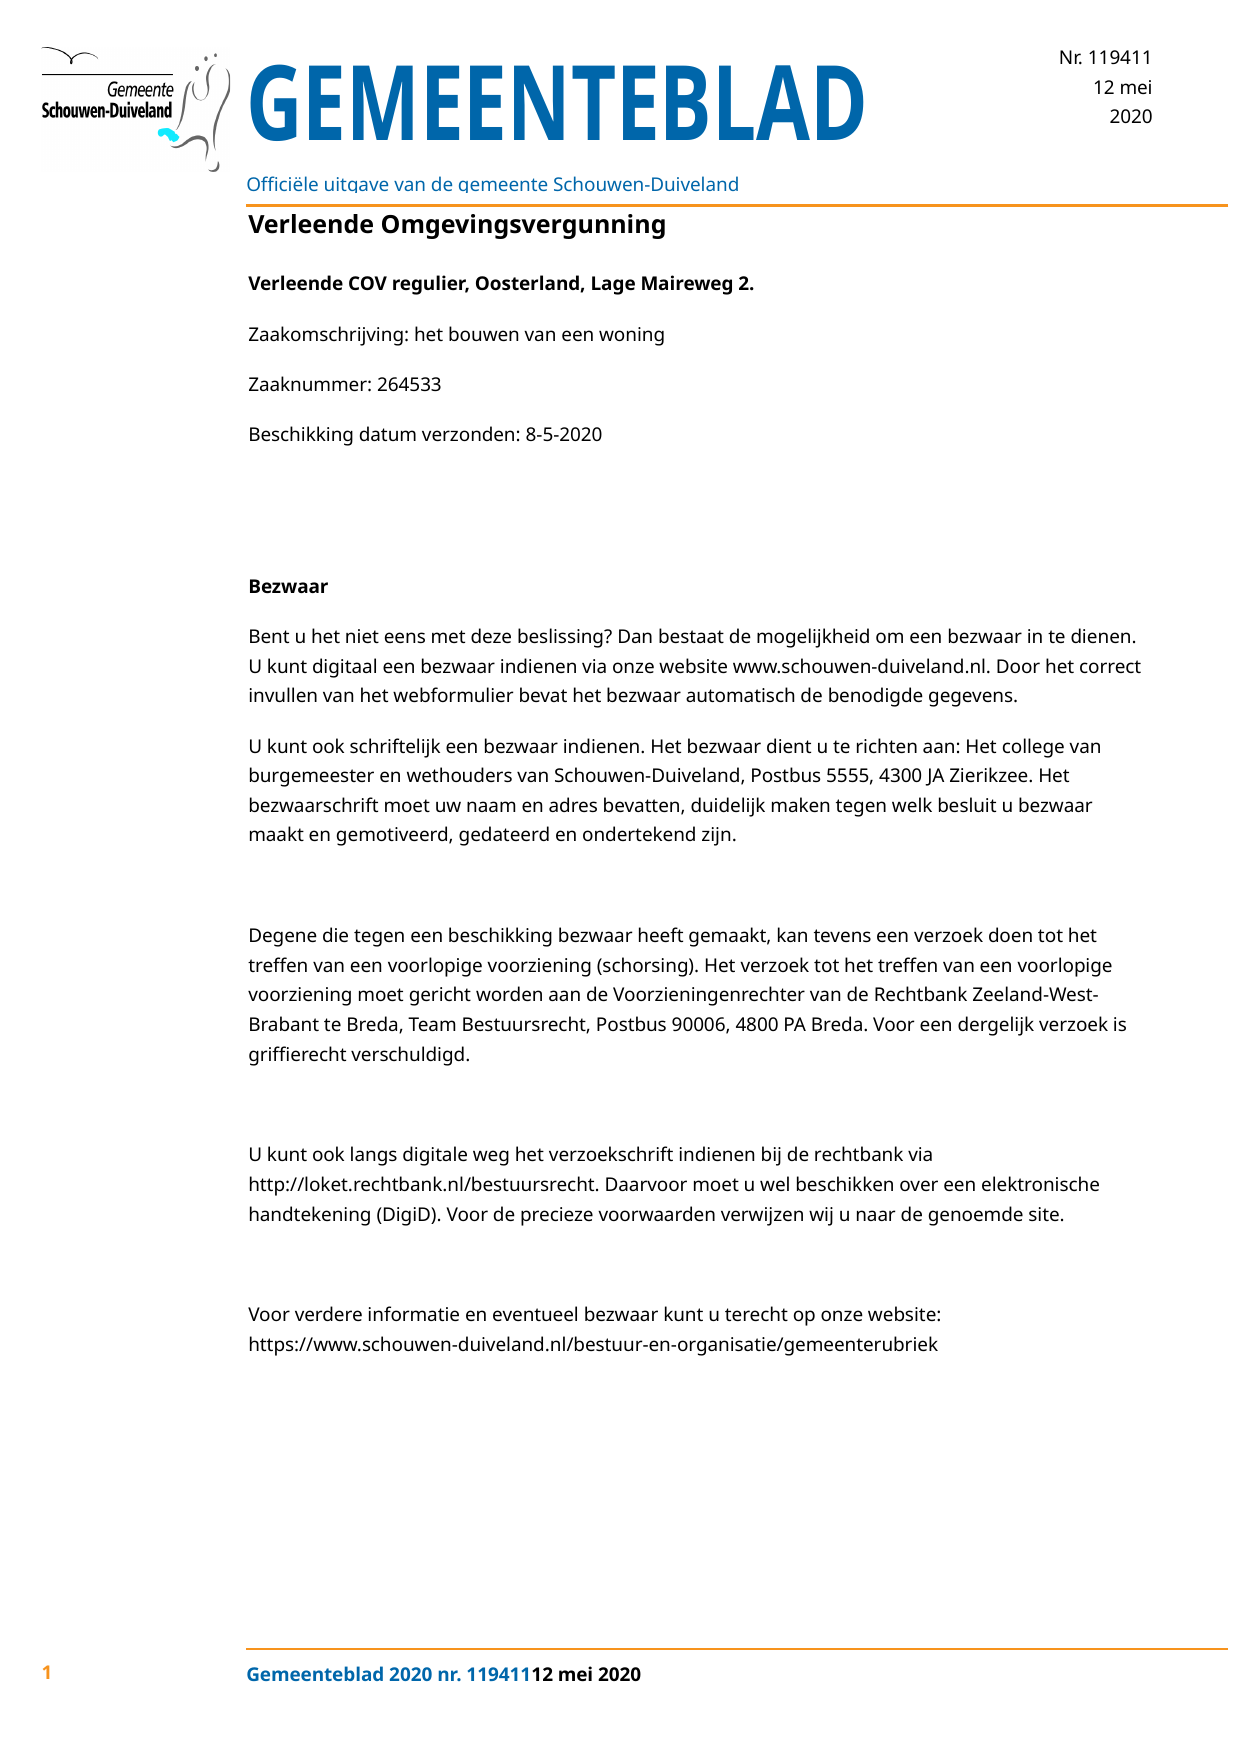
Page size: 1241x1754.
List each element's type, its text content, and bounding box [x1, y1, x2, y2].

text U kunt ook langs digitale weg het verzoekschrift indienen bij de rechtbank via http://loket.rechtbank.nl/bestuursrecht. Daarvoor moet u wel beschikken over een elektronische handtekening (DigiD). Voor de precieze voorwaarden verwijzen wij u naar de genoemde site. [248, 1142, 1152, 1226]
text Bent u het niet eens met deze beslissing? Dan bestaat de mogelijkheid om een bezwaar in te dienen. U kunt digitaal een bezwaar indienen via onze website www.schouwen-duiveland.nl. Door het correct invullen van het webformulier bevat het bezwaar automatisch de benodigde gegevens. [248, 623, 1152, 708]
text Zaakomschrijving: het bouwen van een woning [248, 321, 1152, 346]
text Voor verdere informatie en eventueel bezwaar kunt u terecht op onze website: https://www.schouwen-duiveland.nl/bestuur-en-organisatie/gemeenterubriek [248, 1302, 1152, 1357]
text Bezwaar [248, 573, 1152, 598]
text Verleende Omgevingsvergunning [248, 207, 1152, 241]
text Beschikking datum verzonden: 8-5-2020 [248, 422, 1152, 447]
text Degene die tegen een beschikking bezwaar heeft gemaakt, kan tevens een verzoek doen tot het treffen van een voorlopige voorziening (schorsing). Het verzoek tot het treffen van een voorlopige voorziening moet gericht worden aan de Voorzieningenrechter van de Rechtbank Zeeland-West-Brabant te Breda, Team Bestuursrecht, Postbus 90006, 4800 PA Breda. Voor een dergelijk verzoek is griffierecht verschuldigd. [248, 922, 1152, 1066]
text U kunt ook schriftelijk een bezwaar indienen. Het bezwaar dient u te richten aan: Het college van burgemeester en wethouders van Schouwen-Duiveland, Postbus 5555, 4300 JA Zierikzee. Het bezwaarschrift moet uw naam en adres bevatten, duidelijk maken tegen welk besluit u bezwaar maakt en gemotiveerd, gedateerd en ondertekend zijn. [248, 733, 1152, 847]
text Verleende COV regulier, Oosterland, Lage Maireweg 2. [248, 270, 1152, 296]
text Zaaknummer: 264533 [248, 371, 1152, 397]
picture [41, 47, 231, 172]
